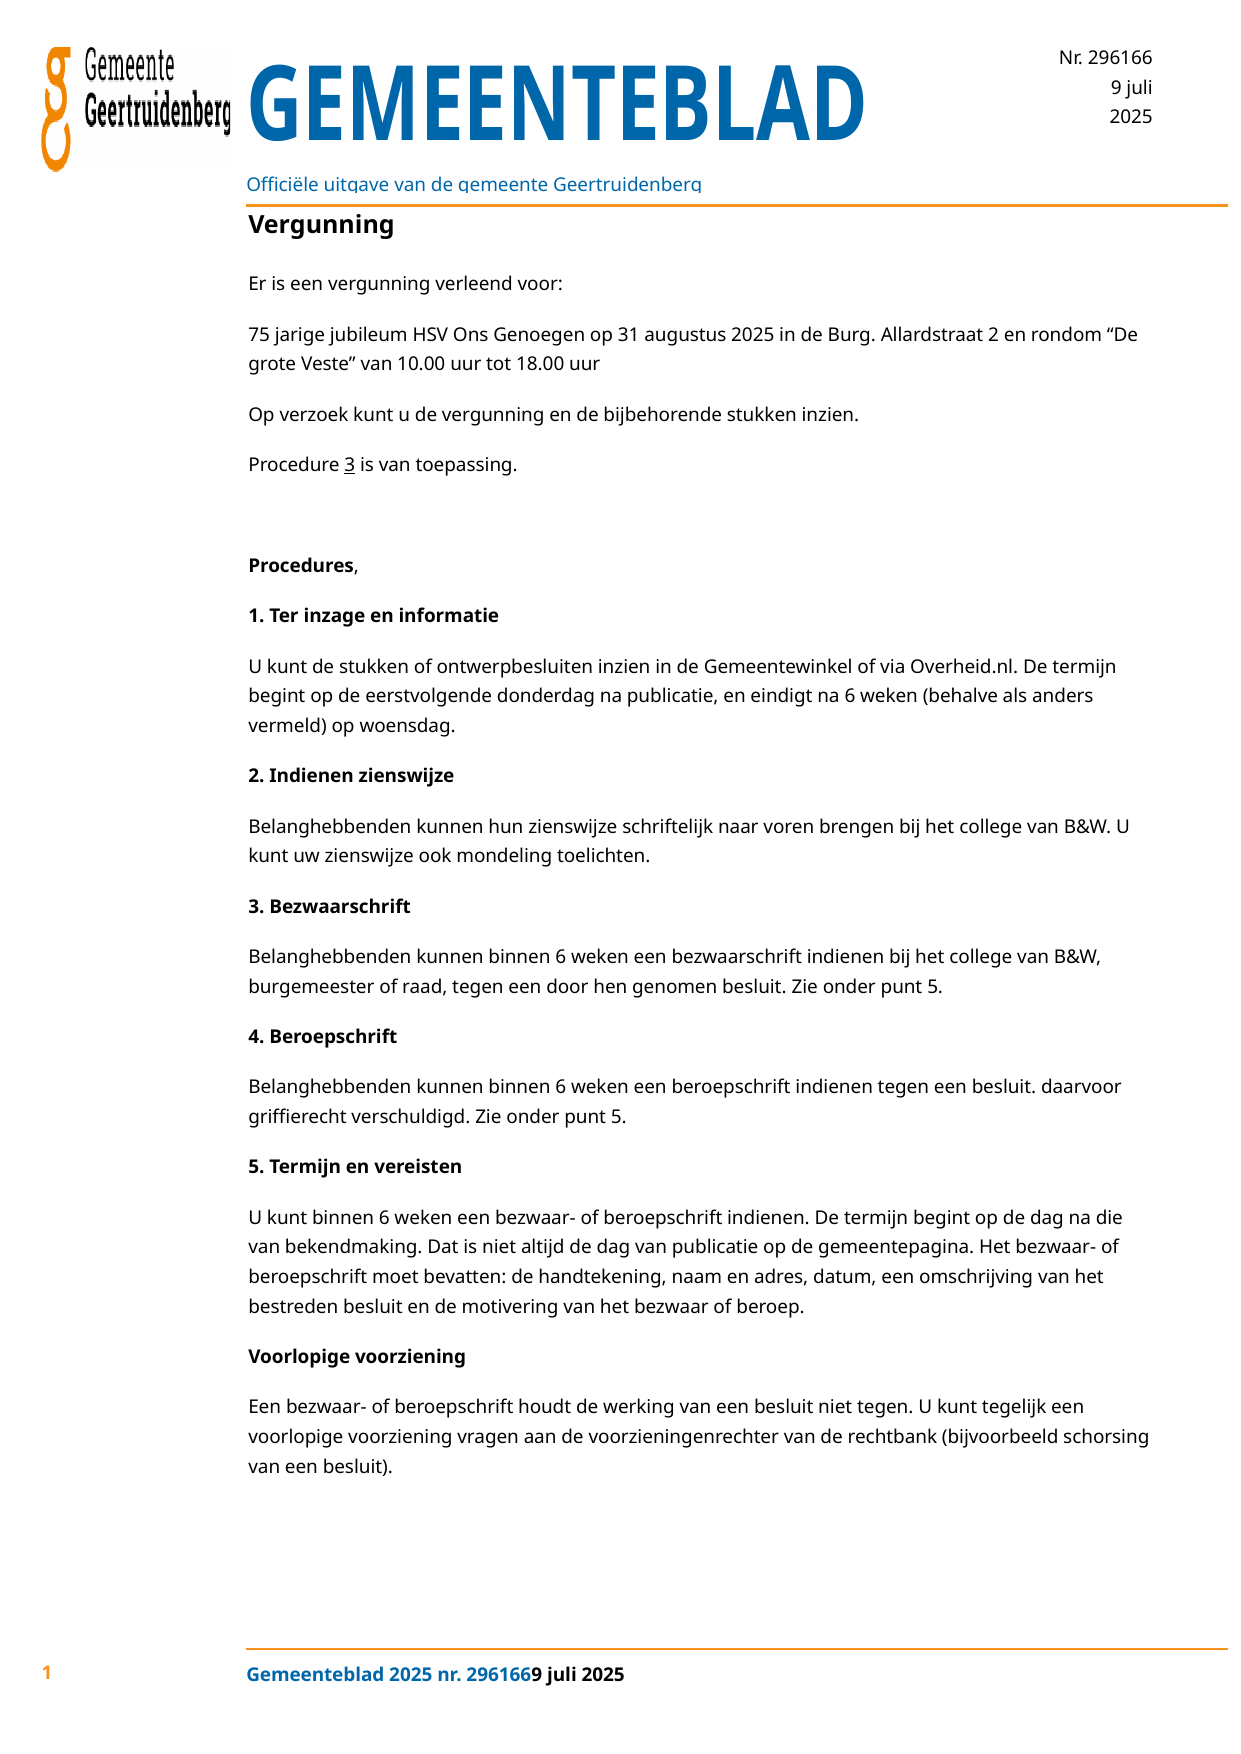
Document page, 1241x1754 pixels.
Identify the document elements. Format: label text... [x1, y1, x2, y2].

text Vergunning [248, 207, 1152, 241]
text 75 jarige jubileum HSV Ons Genoegen op 31 augustus 2025 in de Burg. Allardstraat 2 en rondom “De grote Veste” van 10.00 uur tot 18.00 uur [248, 321, 1152, 376]
text Een bezwaar- of beroepschrift houdt de werking van een besluit niet tegen. U kunt tegelijk een voorlopige voorziening vragen aan de voorzieningenrechter van de rechtbank (bijvoorbeeld schorsing van een besluit). [248, 1394, 1152, 1478]
picture [41, 47, 231, 172]
text U kunt binnen 6 weken een bezwaar- of beroepschrift indienen. De termijn begint op de dag na die van bekendmaking. Dat is niet altijd de dag van publicatie op de gemeentepagina. Het bezwaar- of beroepschrift moet bevatten: de handtekening, naam en adres, datum, een omschrijving van het bestreden besluit en de motivering van het bezwaar of beroep. [248, 1204, 1152, 1318]
text 3. Bezwaarschrift [248, 893, 1152, 918]
text Belanghebbenden kunnen hun zienswijze schriftelijk naar voren brengen bij het college van B&W. U kunt uw zienswijze ook mondeling toelichten. [248, 813, 1152, 868]
text Belanghebbenden kunnen binnen 6 weken een beroepschrift indienen tegen een besluit. daarvoor griffierecht verschuldigd. Zie onder punt 5. [248, 1074, 1152, 1129]
text Op verzoek kunt u de vergunning en de bijbehorende stukken inzien. [248, 401, 1152, 426]
text Voorlopige voorziening [248, 1343, 1152, 1369]
text 2. Indienen zienswijze [248, 762, 1152, 788]
text Procedures, [248, 552, 1152, 578]
text 5. Termijn en vereisten [248, 1154, 1152, 1179]
text 1. Ter inzage en informatie [248, 602, 1152, 628]
text Er is een vergunning verleend voor: [248, 270, 1152, 296]
text 4. Beroepschrift [248, 1023, 1152, 1049]
text Belanghebbenden kunnen binnen 6 weken een bezwaarschrift indienen bij het college van B&W, burgemeester of raad, tegen een door hen genomen besluit. Zie onder punt 5. [248, 943, 1152, 998]
text U kunt de stukken of ontwerpbesluiten inzien in de Gemeentewinkel of via Overheid.nl. De termijn begint op de eerstvolgende donderdag na publicatie, en eindigt na 6 weken (behalve als anders vermeld) op woensdag. [248, 653, 1152, 738]
text Procedure 3 is van toepassing. [248, 451, 1152, 477]
